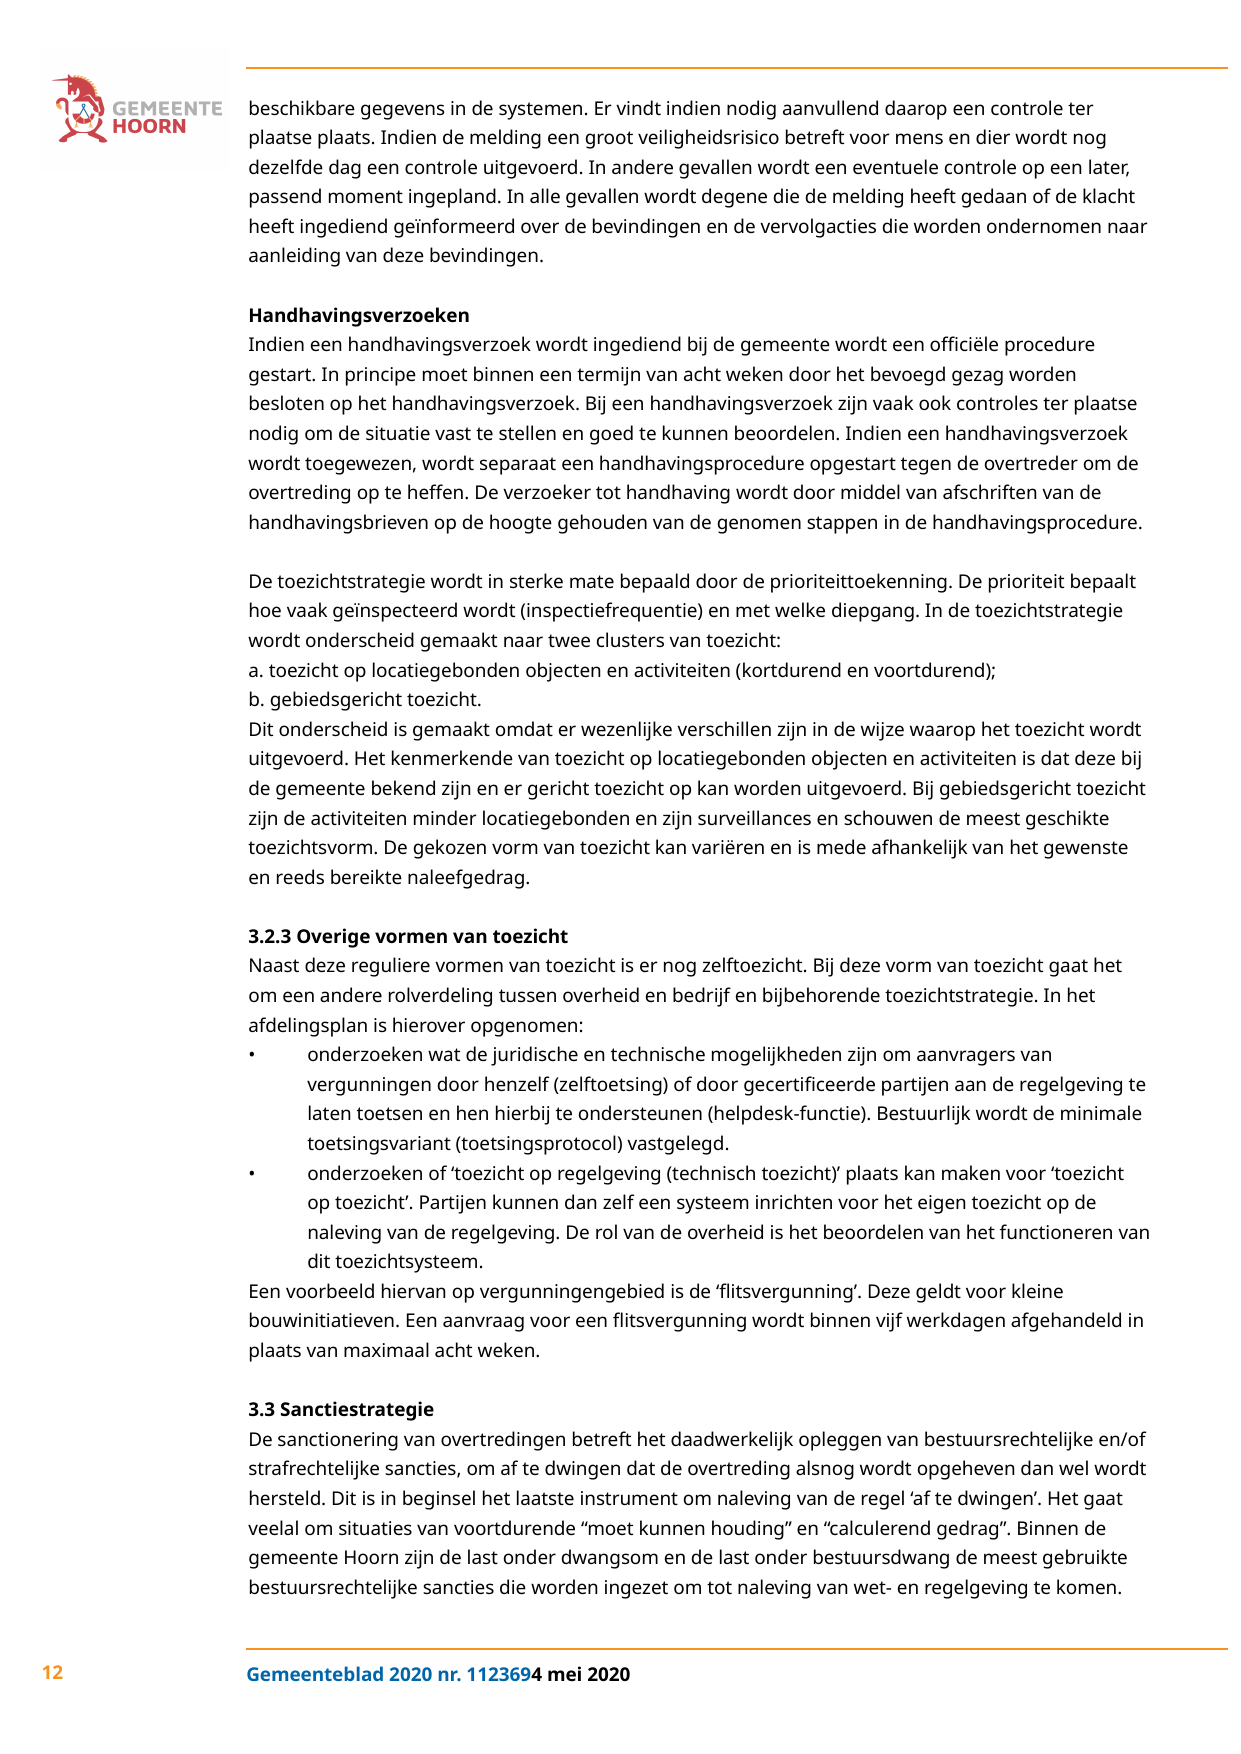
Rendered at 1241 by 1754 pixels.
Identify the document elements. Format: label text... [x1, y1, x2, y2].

text Naast deze reguliere vormen van toezicht is er nog zelftoezicht. Bij deze vorm van toezicht gaat het om een andere rolverdeling tussen overheid en bedrijf en bijbehorende toezichtstrategie. In het afdelingsplan is hierover opgenomen: [248, 953, 1152, 1038]
text De toezichtstrategie wordt in sterke mate bepaald door de prioriteittoekenning. De prioriteit bepaalt hoe vaak geïnspecteerd wordt (inspectiefrequentie) en met welke diepgang. In de toezichtstrategie wordt onderscheid gemaakt naar twee clusters van toezicht: [248, 568, 1152, 653]
picture [41, 47, 231, 172]
text Handhavingsverzoeken [248, 302, 1152, 328]
text a. toezicht op locatiegebonden objecten en activiteiten (kortdurend en voortdurend); [248, 657, 1152, 683]
text 3.2.3 Overige vormen van toezicht [248, 923, 1152, 949]
text Indien een handhavingsverzoek wordt ingediend bij de gemeente wordt een officiële procedure gestart. In principe moet binnen een termijn van acht weken door het bevoegd gezag worden besloten op het handhavingsverzoek. Bij een handhavingsverzoek zijn vaak ook controles ter plaatse nodig om de situatie vast te stellen en goed te kunnen beoordelen. Indien een handhavingsverzoek wordt toegewezen, wordt separaat een handhavingsprocedure opgestart tegen de overtreder om de overtreding op te heffen. De verzoeker tot handhaving wordt door middel van afschriften van de handhavingsbrieven op de hoogte gehouden van de genomen stappen in de handhavingsprocedure. [248, 331, 1152, 535]
text 3.3 Sanctiestrategie [248, 1396, 1152, 1422]
text b. gebiedsgericht toezicht. [248, 686, 1152, 712]
text De sanctionering van overtredingen betreft het daadwerkelijk opleggen van bestuursrechtelijke en/of strafrechtelijke sancties, om af te dwingen dat de overtreding alsnog wordt opgeheven dan wel wordt hersteld. Dit is in beginsel het laatste instrument om naleving van de regel ‘af te dwingen’. Het gaat veelal om situaties van voortdurende “moet kunnen houding” en “calculerend gedrag”. Binnen de gemeente Hoorn zijn de last onder dwangsom en de last onder bestuursdwang de meest gebruikte bestuursrechtelijke sancties die worden ingezet om tot naleving van wet- en regelgeving te komen. [248, 1426, 1152, 1600]
list onderzoeken of ‘toezicht op regelgeving (technisch toezicht)’ plaats kan maken voor ‘toezicht op toezicht’. Partijen kunnen dan zelf een systeem inrichten voor het eigen toezicht op de naleving van de regelgeving. De rol van de overheid is het beoordelen van het functioneren van dit toezichtsysteem. [248, 1160, 1152, 1274]
text Dit onderscheid is gemaakt omdat er wezenlijke verschillen zijn in de wijze waarop het toezicht wordt uitgevoerd. Het kenmerkende van toezicht op locatiegebonden objecten en activiteiten is dat deze bij de gemeente bekend zijn en er gericht toezicht op kan worden uitgevoerd. Bij gebiedsgericht toezicht zijn de activiteiten minder locatiegebonden en zijn surveillances en schouwen de meest geschikte toezichtsvorm. De gekozen vorm van toezicht kan variëren en is mede afhankelijk van het gewenste en reeds bereikte naleefgedrag. [248, 716, 1152, 890]
text Een voorbeeld hiervan op vergunningengebied is de ‘flitsvergunning’. Deze geldt voor kleine bouwinitiatieven. Een aanvraag voor een flitsvergunning wordt binnen vijf werkdagen afgehandeld in plaats van maximaal acht weken. [248, 1278, 1152, 1363]
list onderzoeken wat de juridische en technische mogelijkheden zijn om aanvragers van vergunningen door henzelf (zelftoetsing) of door gecertificeerde partijen aan de regelgeving te laten toetsen en hen hierbij te ondersteunen (helpdesk-functie). Bestuurlijk wordt de minimale toetsingsvariant (toetsingsprotocol) vastgelegd. [248, 1041, 1152, 1156]
text beschikbare gegevens in de systemen. Er vindt indien nodig aanvullend daarop een controle ter plaatse plaats. Indien de melding een groot veiligheidsrisico betreft voor mens en dier wordt nog dezelfde dag een controle uitgevoerd. In andere gevallen wordt een eventuele controle op een later, passend moment ingepland. In alle gevallen wordt degene die de melding heeft gedaan of de klacht heeft ingediend geïnformeerd over de bevindingen en de vervolgacties die worden ondernomen naar aanleiding van deze bevindingen. [248, 95, 1152, 268]
